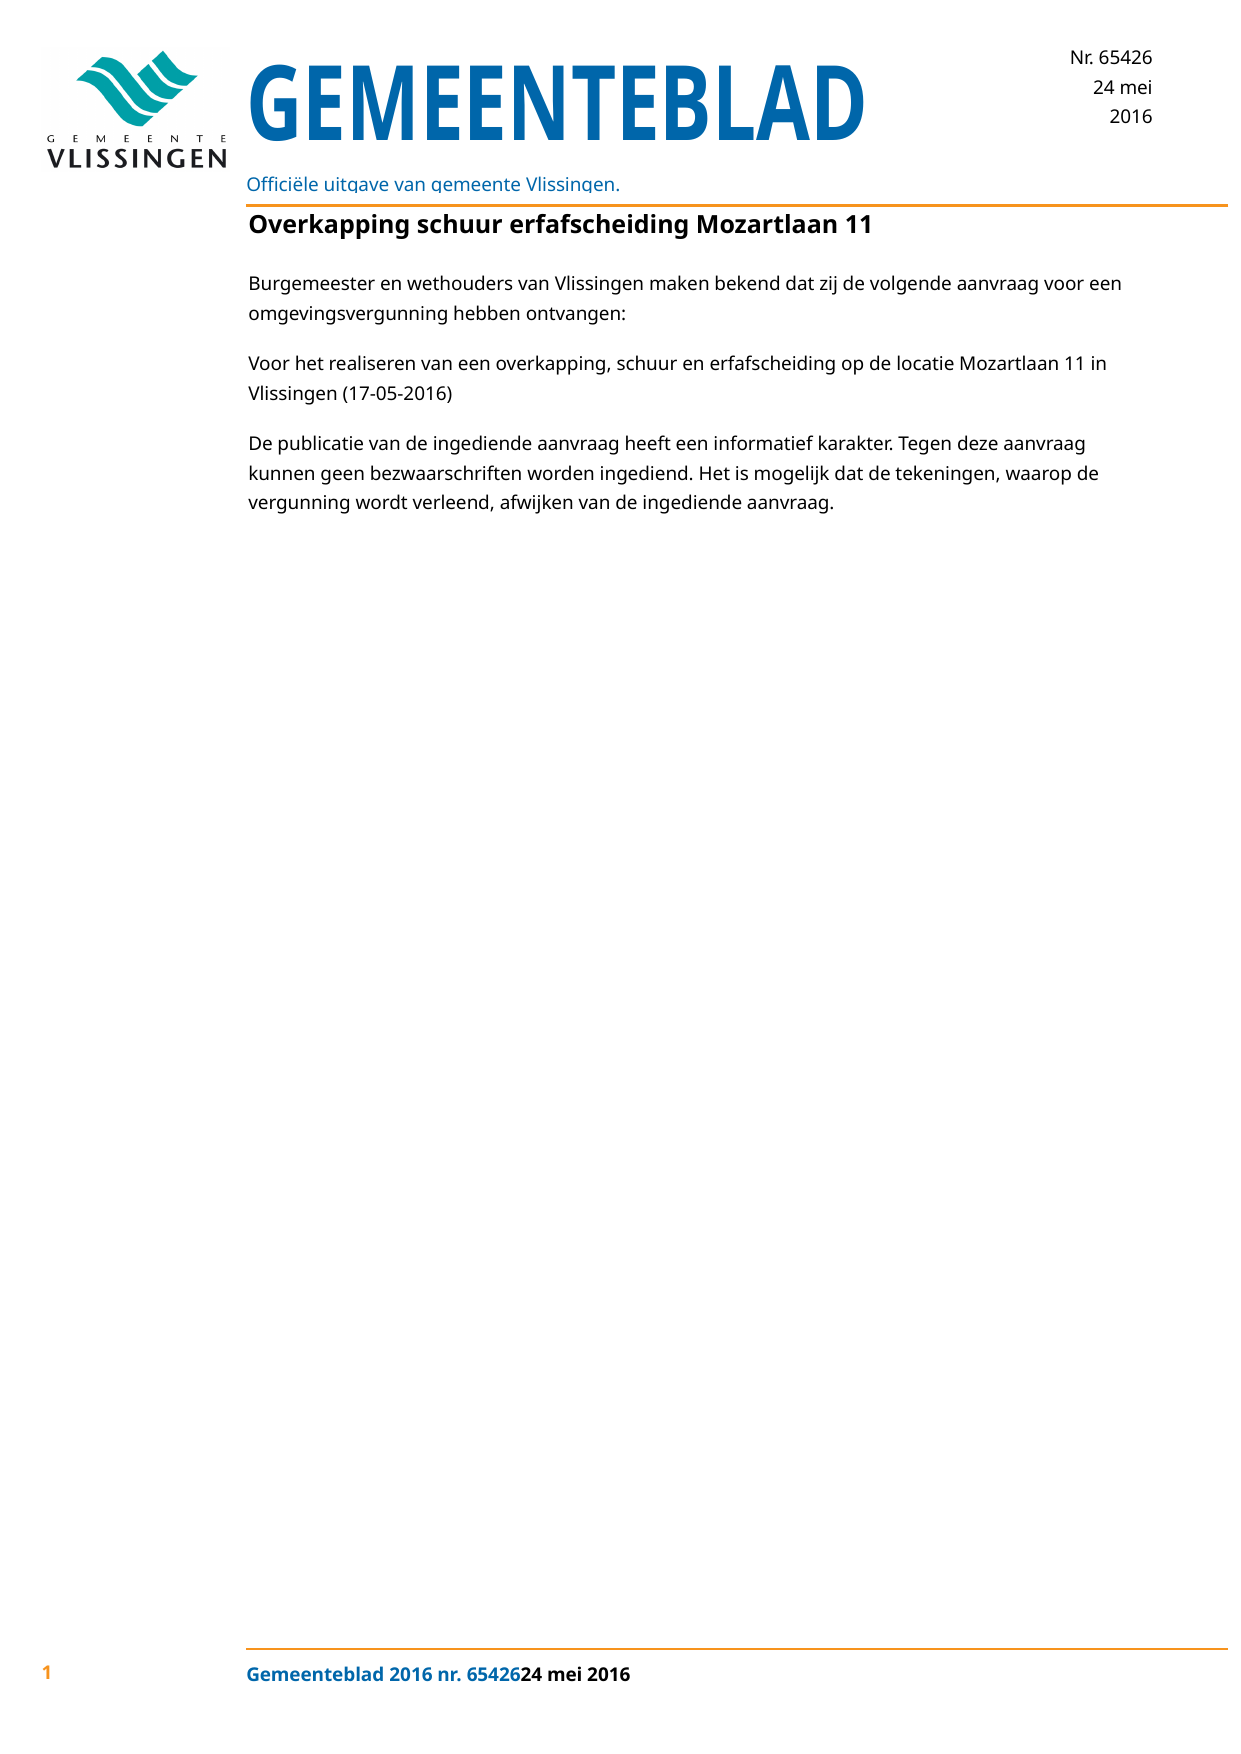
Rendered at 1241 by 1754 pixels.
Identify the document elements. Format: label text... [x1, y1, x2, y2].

text De publicatie van de ingediende aanvraag heeft een informatief karakter. Tegen deze aanvraag kunnen geen bezwaarschriften worden ingediend. Het is mogelijk dat de tekeningen, waarop de vergunning wordt verleend, afwijken van de ingediende aanvraag. [248, 430, 1152, 515]
text Voor het realiseren van een overkapping, schuur en erfafscheiding op de locatie Mozartlaan 11 in Vlissingen (17-05-2016) [248, 350, 1152, 406]
text Burgemeester en wethouders van Vlissingen maken bekend dat zij de volgende aanvraag voor een omgevingsvergunning hebben ontvangen: [248, 270, 1152, 326]
picture [41, 47, 231, 172]
text Overkapping schuur erfafscheiding Mozartlaan 11 [248, 207, 1152, 241]
